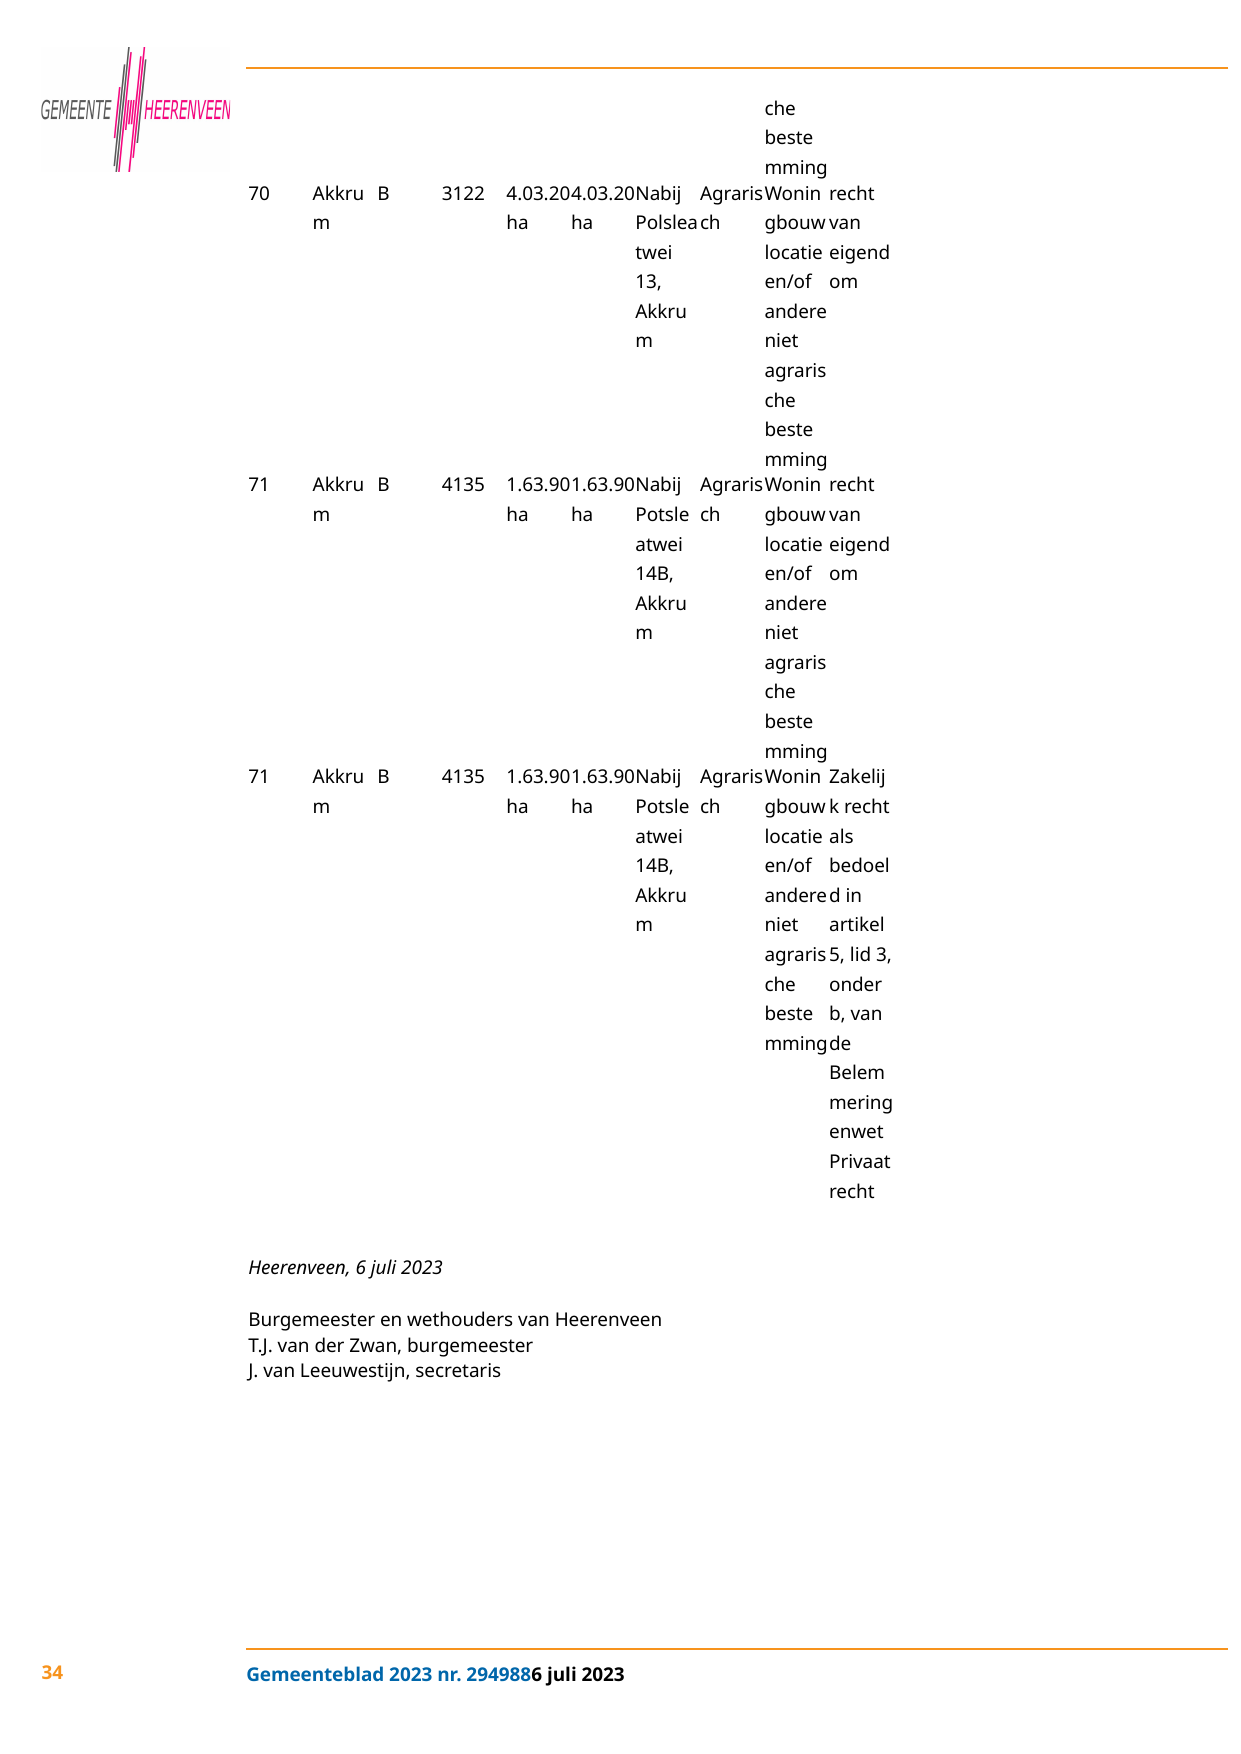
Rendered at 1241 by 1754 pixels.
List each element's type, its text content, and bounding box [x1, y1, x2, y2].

table_cell [1087, 180, 1152, 472]
table_cell Agrarisch [700, 764, 764, 1203]
table_cell Agrarisch [700, 472, 764, 764]
table_cell [571, 95, 635, 180]
table_cell [442, 95, 506, 180]
table_cell [1087, 95, 1152, 180]
table_cell Akkrum [313, 764, 377, 1203]
table_cell 1.63.90 ha [571, 764, 635, 1203]
table_cell [635, 95, 700, 180]
table_cell [958, 180, 1022, 472]
table_cell [829, 95, 893, 180]
table_cell 4.03.20 ha [506, 180, 571, 472]
table_cell Akkrum [313, 180, 377, 472]
table_cell [1023, 180, 1087, 472]
table_cell [506, 95, 571, 180]
table_cell Woningbouwlocatie en/of andere niet agrarische bestemming [764, 472, 829, 764]
table_cell 71 [248, 472, 312, 764]
table_cell Woningbouwlocatie en/of andere niet agrarische bestemming [764, 764, 829, 1203]
table_cell [894, 95, 958, 180]
table_cell 70 [248, 180, 312, 472]
text Burgemeester en wethouders van Heerenveen [248, 1306, 1152, 1332]
table_cell Nabij Polsleatwei 13, Akkrum [635, 180, 700, 472]
table_cell [958, 764, 1022, 1203]
table_cell B [377, 764, 442, 1203]
table_cell [700, 95, 764, 180]
text Heerenveen, 6 juli 2023 [248, 1254, 1152, 1280]
table_cell [1023, 472, 1087, 764]
table_cell recht van eigendom [829, 180, 893, 472]
table_cell 4135 [442, 764, 506, 1203]
table_cell [1023, 764, 1087, 1203]
table_cell B [377, 180, 442, 472]
table_cell Nabij Potsleatwei 14B, Akkrum [635, 472, 700, 764]
table_cell [894, 180, 958, 472]
table_cell [1023, 95, 1087, 180]
table_cell [958, 472, 1022, 764]
table_cell [1087, 764, 1152, 1203]
table_cell 1.63.90 ha [506, 472, 571, 764]
table_cell Akkrum [313, 472, 377, 764]
table_cell 71 [248, 764, 312, 1203]
table_cell [377, 95, 442, 180]
table_cell [894, 764, 958, 1203]
table_cell 1.63.90 ha [506, 764, 571, 1203]
picture [41, 47, 231, 172]
table_cell Woningbouwlocatie en/of andere niet agrarische bestemming [764, 180, 829, 472]
table_cell [894, 472, 958, 764]
table_cell [313, 95, 377, 180]
text J. van Leeuwestijn, secretaris [248, 1357, 1152, 1383]
table_cell Agrarisch [700, 180, 764, 472]
table_cell 3122 [442, 180, 506, 472]
text T.J. van der Zwan, burgemeester [248, 1332, 1152, 1357]
table_cell 4.03.20 ha [571, 180, 635, 472]
table_cell [958, 95, 1022, 180]
table_cell 4135 [442, 472, 506, 764]
table_cell Nabij Potsleatwei 14B, Akkrum [635, 764, 700, 1203]
table_cell 1.63.90 ha [571, 472, 635, 764]
table_cell B [377, 472, 442, 764]
table_cell [1087, 472, 1152, 764]
table_cell recht van eigendom [829, 472, 893, 764]
table_cell [248, 95, 312, 180]
table_cell che bestemming [764, 95, 829, 180]
table_cell Zakelijk recht als bedoeld in artikel 5, lid 3, onder b, van de Belemmeringenwet Privaatrecht [829, 764, 893, 1203]
